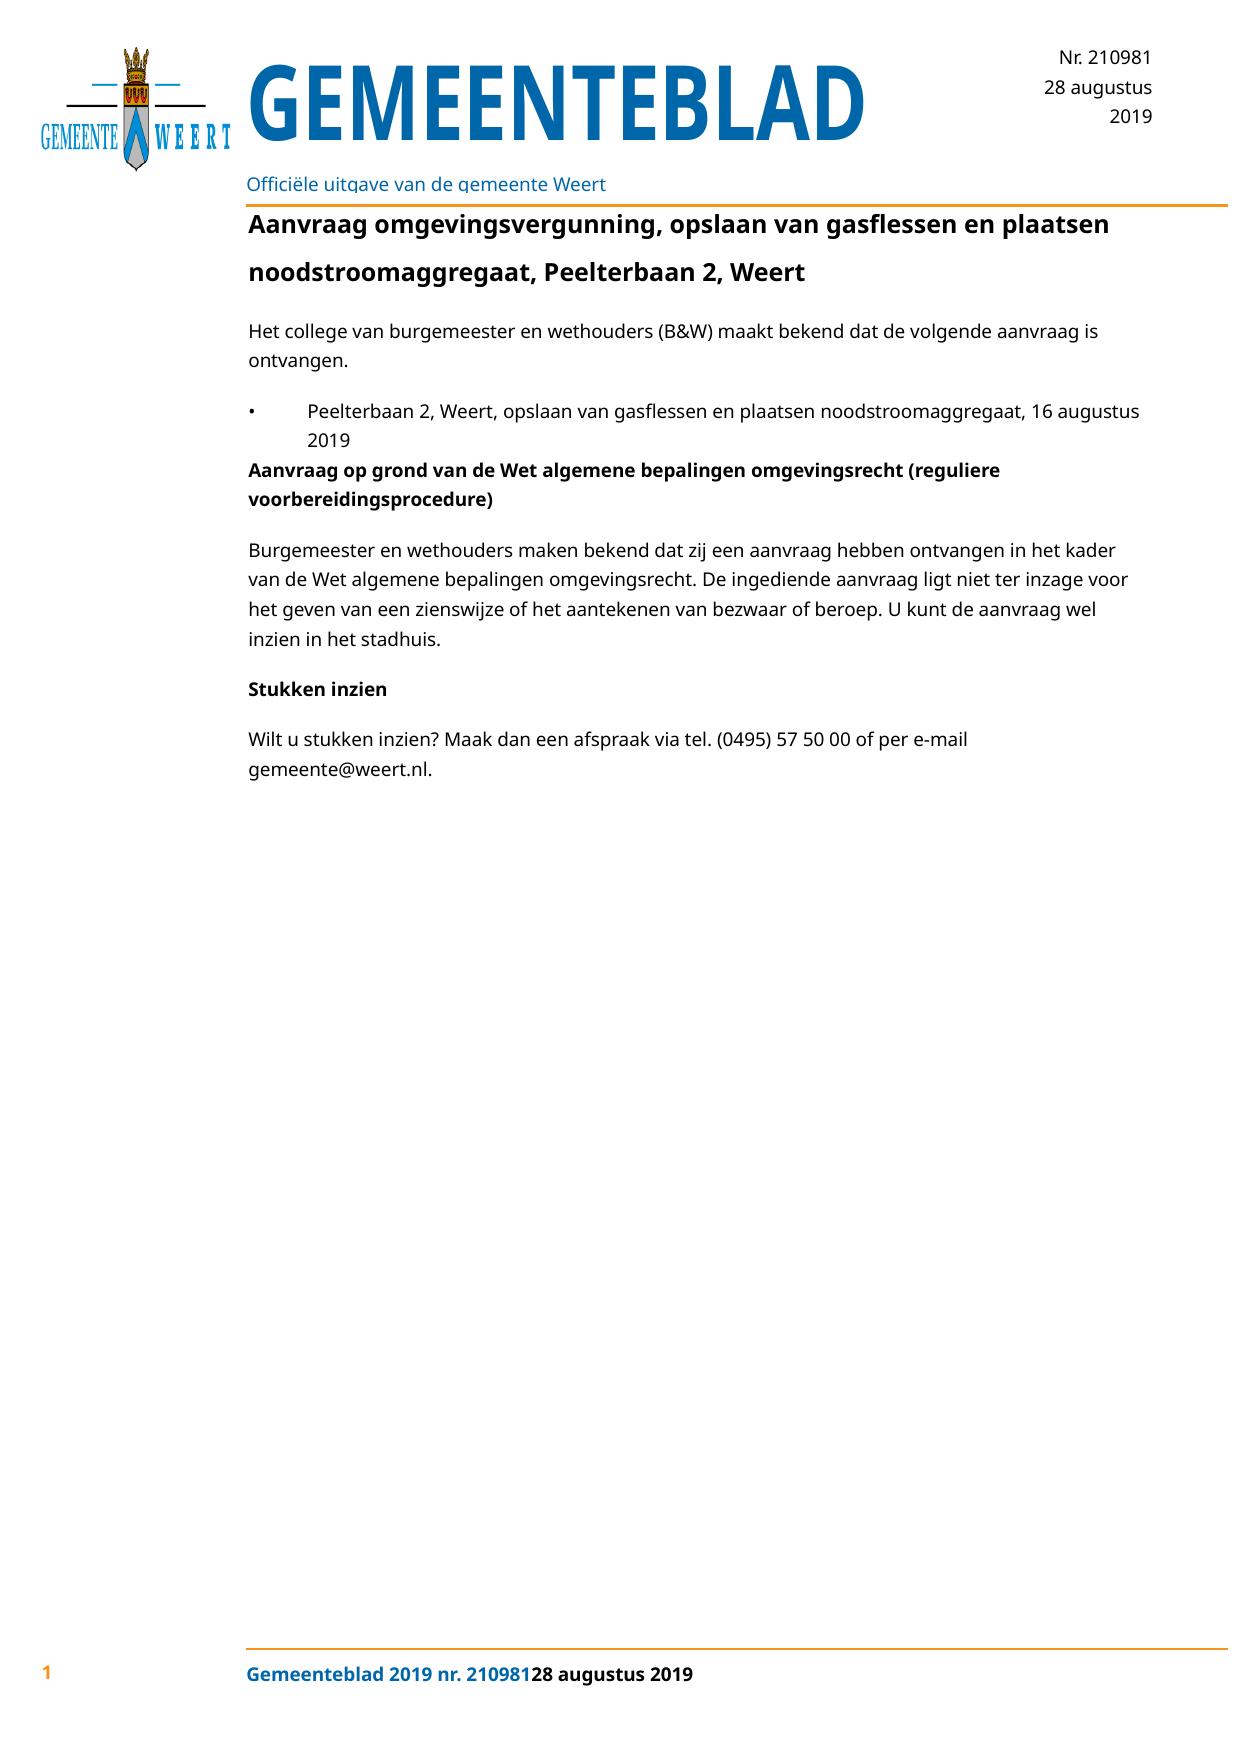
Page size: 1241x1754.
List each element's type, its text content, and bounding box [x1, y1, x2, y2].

text Aanvraag omgevingsvergunning, opslaan van gasflessen en plaatsen noodstroomaggregaat, Peelterbaan 2, Weert [248, 207, 1152, 288]
list Peelterbaan 2, Weert, opslaan van gasflessen en plaatsen noodstroomaggregaat, 16 augustus 2019 [248, 398, 1152, 453]
text Aanvraag op grond van de Wet algemene bepalingen omgevingsrecht (reguliere voorbereidingsprocedure) [248, 457, 1152, 512]
text Burgemeester en wethouders maken bekend dat zij een aanvraag hebben ontvangen in het kader van de Wet algemene bepalingen omgevingsrecht. De ingediende aanvraag ligt niet ter inzage voor het geven van een zienswijze of het aantekenen van bezwaar of beroep. U kunt de aanvraag wel inzien in het stadhuis. [248, 537, 1152, 652]
text Wilt u stukken inzien? Maak dan een afspraak via tel. (0495) 57 50 00 of per e-mail gemeente@weert.nl. [248, 727, 1152, 782]
text Stukken inzien [248, 676, 1152, 702]
text Het college van burgemeester en wethouders (B&W) maakt bekend dat de volgende aanvraag is ontvangen. [248, 318, 1152, 373]
picture [41, 47, 231, 172]
